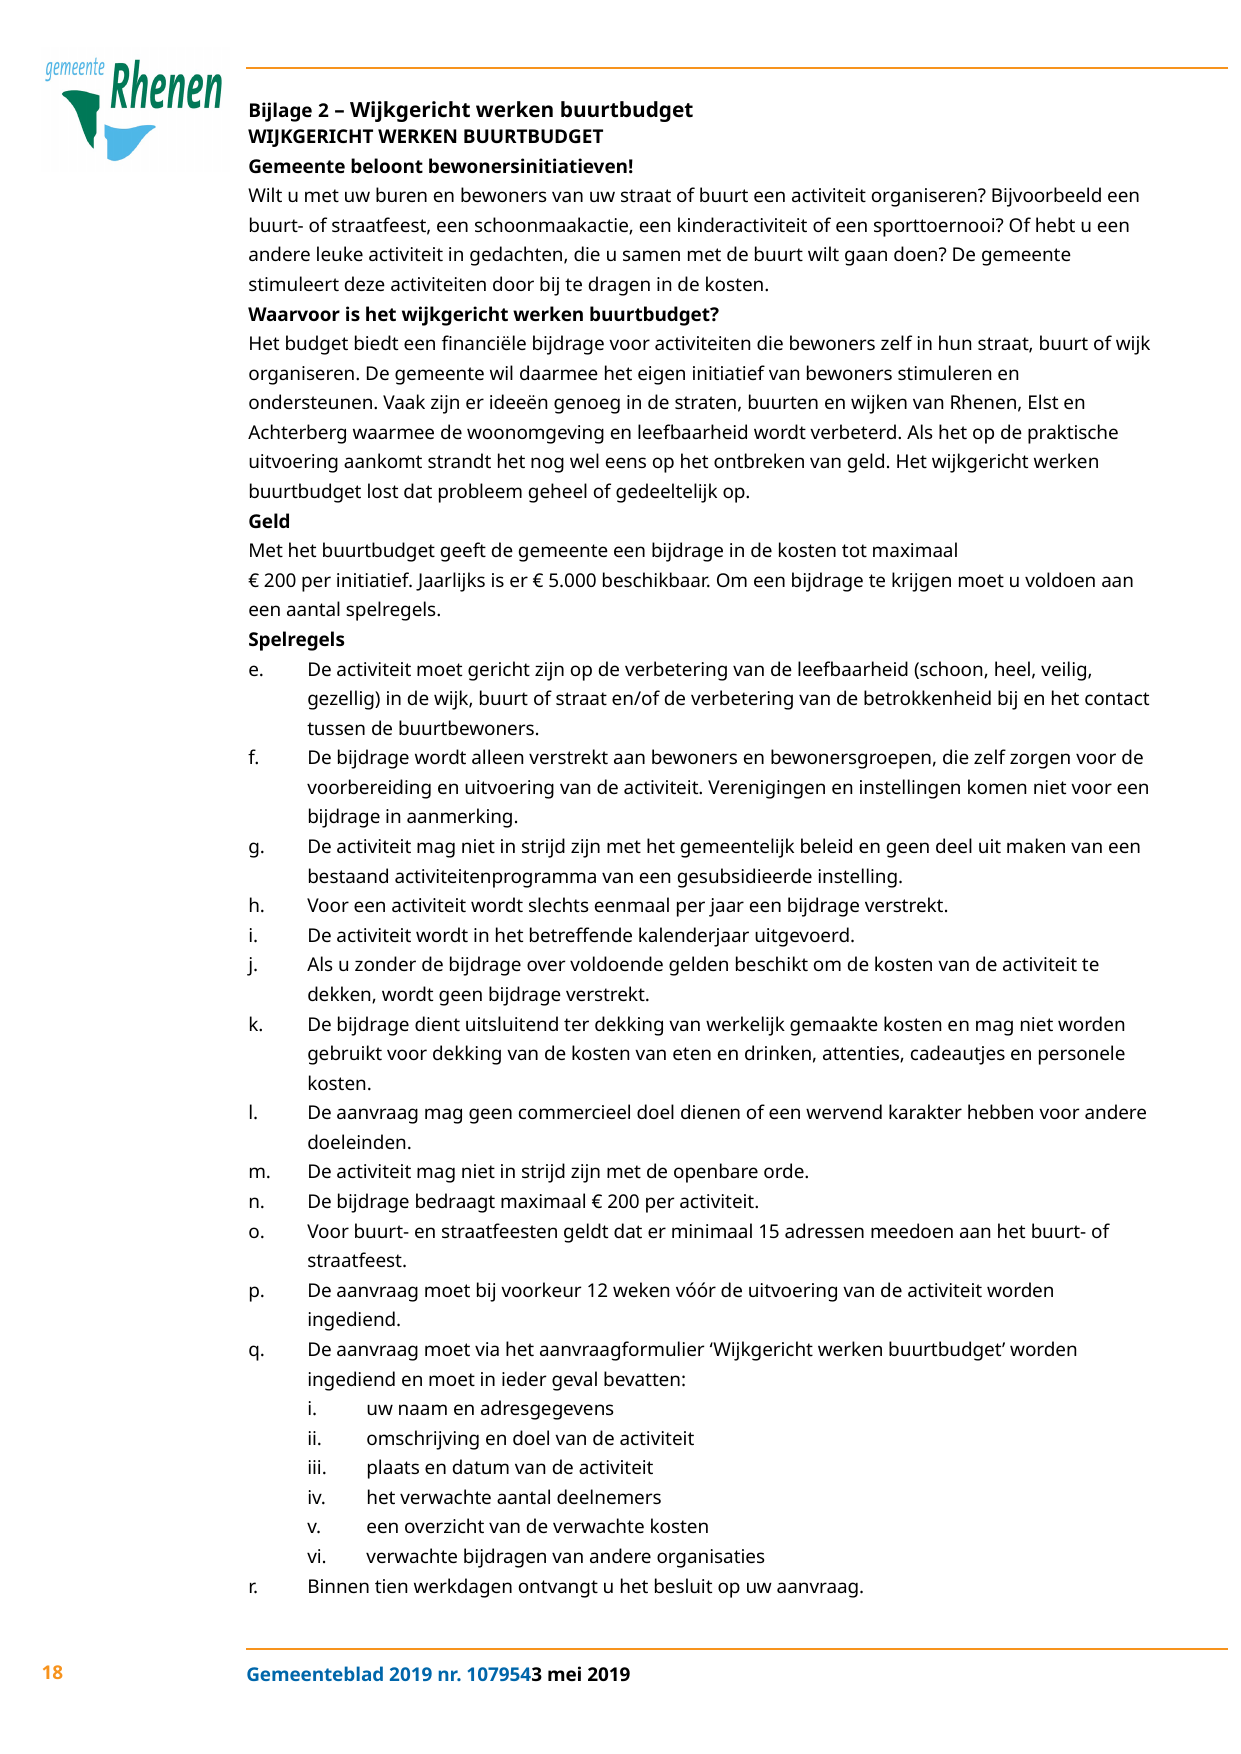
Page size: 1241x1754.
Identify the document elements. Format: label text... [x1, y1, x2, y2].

text Bijlage 2 – Wijkgericht werken buurtbudget [248, 95, 1152, 123]
list De aanvraag moet via het aanvraagformulier ‘Wijkgericht werken buurtbudget’ worden ingediend en moet in ieder geval bevatten: [248, 1336, 1152, 1392]
list Binnen tien werkdagen ontvangt u het besluit op uw aanvraag. [248, 1573, 1152, 1599]
list De activiteit wordt in het betreffende kalenderjaar uitgevoerd. [248, 922, 1152, 948]
list omschrijving en doel van de activiteit [307, 1425, 1152, 1451]
text Gemeente beloont bewonersinitiatieven! [248, 153, 1152, 179]
list Voor buurt- en straatfeesten geldt dat er minimaal 15 adressen meedoen aan het buurt- of straatfeest. [248, 1218, 1152, 1273]
picture [41, 47, 231, 172]
text Spelregels [248, 626, 1152, 652]
list De activiteit mag niet in strijd zijn met het gemeentelijk beleid en geen deel uit maken van een bestaand activiteitenprogramma van een gesubsidieerde instelling. [248, 833, 1152, 889]
text Geld [248, 508, 1152, 534]
text Met het buurtbudget geeft de gemeente een bijdrage in de kosten tot maximaal [248, 537, 1152, 563]
list verwachte bijdragen van andere organisaties [307, 1543, 1152, 1569]
list De bijdrage dient uitsluitend ter dekking van werkelijk gemaakte kosten en mag niet worden gebruikt voor dekking van de kosten van eten en drinken, attenties, cadeautjes en personele kosten. [248, 1011, 1152, 1096]
list plaats en datum van de activiteit [307, 1454, 1152, 1480]
list Voor een activiteit wordt slechts eenmaal per jaar een bijdrage verstrekt. [248, 892, 1152, 918]
list uw naam en adresgegevens [307, 1395, 1152, 1421]
text Het budget biedt een financiële bijdrage voor activiteiten die bewoners zelf in hun straat, buurt of wijk organiseren. De gemeente wil daarmee het eigen initiatief van bewoners stimuleren en ondersteunen. Vaak zijn er ideeën genoeg in de straten, buurten en wijken van Rhenen, Elst en Achterberg waarmee de woonomgeving en leefbaarheid wordt verbeterd. Als het op de praktische uitvoering aankomt strandt het nog wel eens op het ontbreken van geld. Het wijkgericht werken buurtbudget lost dat probleem geheel of gedeeltelijk op. [248, 330, 1152, 504]
list De aanvraag mag geen commercieel doel dienen of een wervend karakter hebben voor andere doeleinden. [248, 1099, 1152, 1155]
list De bijdrage bedraagt maximaal € 200 per activiteit. [248, 1188, 1152, 1214]
list Als u zonder de bijdrage over voldoende gelden beschikt om de kosten van de activiteit te dekken, wordt geen bijdrage verstrekt. [248, 952, 1152, 1007]
text Waarvoor is het wijkgericht werken buurtbudget? [248, 301, 1152, 327]
text WIJKGERICHT WERKEN BUURTBUDGET [248, 123, 1152, 149]
text Wilt u met uw buren en bewoners van uw straat of buurt een activiteit organiseren? Bijvoorbeeld een buurt- of straatfeest, een schoonmaakactie, een kinderactiviteit of een sporttoernooi? Of hebt u een andere leuke activiteit in gedachten, die u samen met de buurt wilt gaan doen? De gemeente stimuleert deze activiteiten door bij te dragen in de kosten. [248, 182, 1152, 297]
text € 200 per initiatief. Jaarlijks is er € 5.000 beschikbaar. Om een bijdrage te krijgen moet u voldoen aan een aantal spelregels. [248, 567, 1152, 622]
list De aanvraag moet bij voorkeur 12 weken vóór de uitvoering van de activiteit worden ingediend. [248, 1277, 1152, 1332]
list een overzicht van de verwachte kosten [307, 1514, 1152, 1539]
list het verwachte aantal deelnemers [307, 1484, 1152, 1510]
list De activiteit mag niet in strijd zijn met de openbare orde. [248, 1159, 1152, 1184]
list De activiteit moet gericht zijn op de verbetering van de leefbaarheid (schoon, heel, veilig, gezellig) in de wijk, buurt of straat en/of de verbetering van de betrokkenheid bij en het contact tussen de buurtbewoners. [248, 656, 1152, 741]
list De bijdrage wordt alleen verstrekt aan bewoners en bewonersgroepen, die zelf zorgen voor de voorbereiding en uitvoering van de activiteit. Verenigingen en instellingen komen niet voor een bijdrage in aanmerking. [248, 744, 1152, 829]
